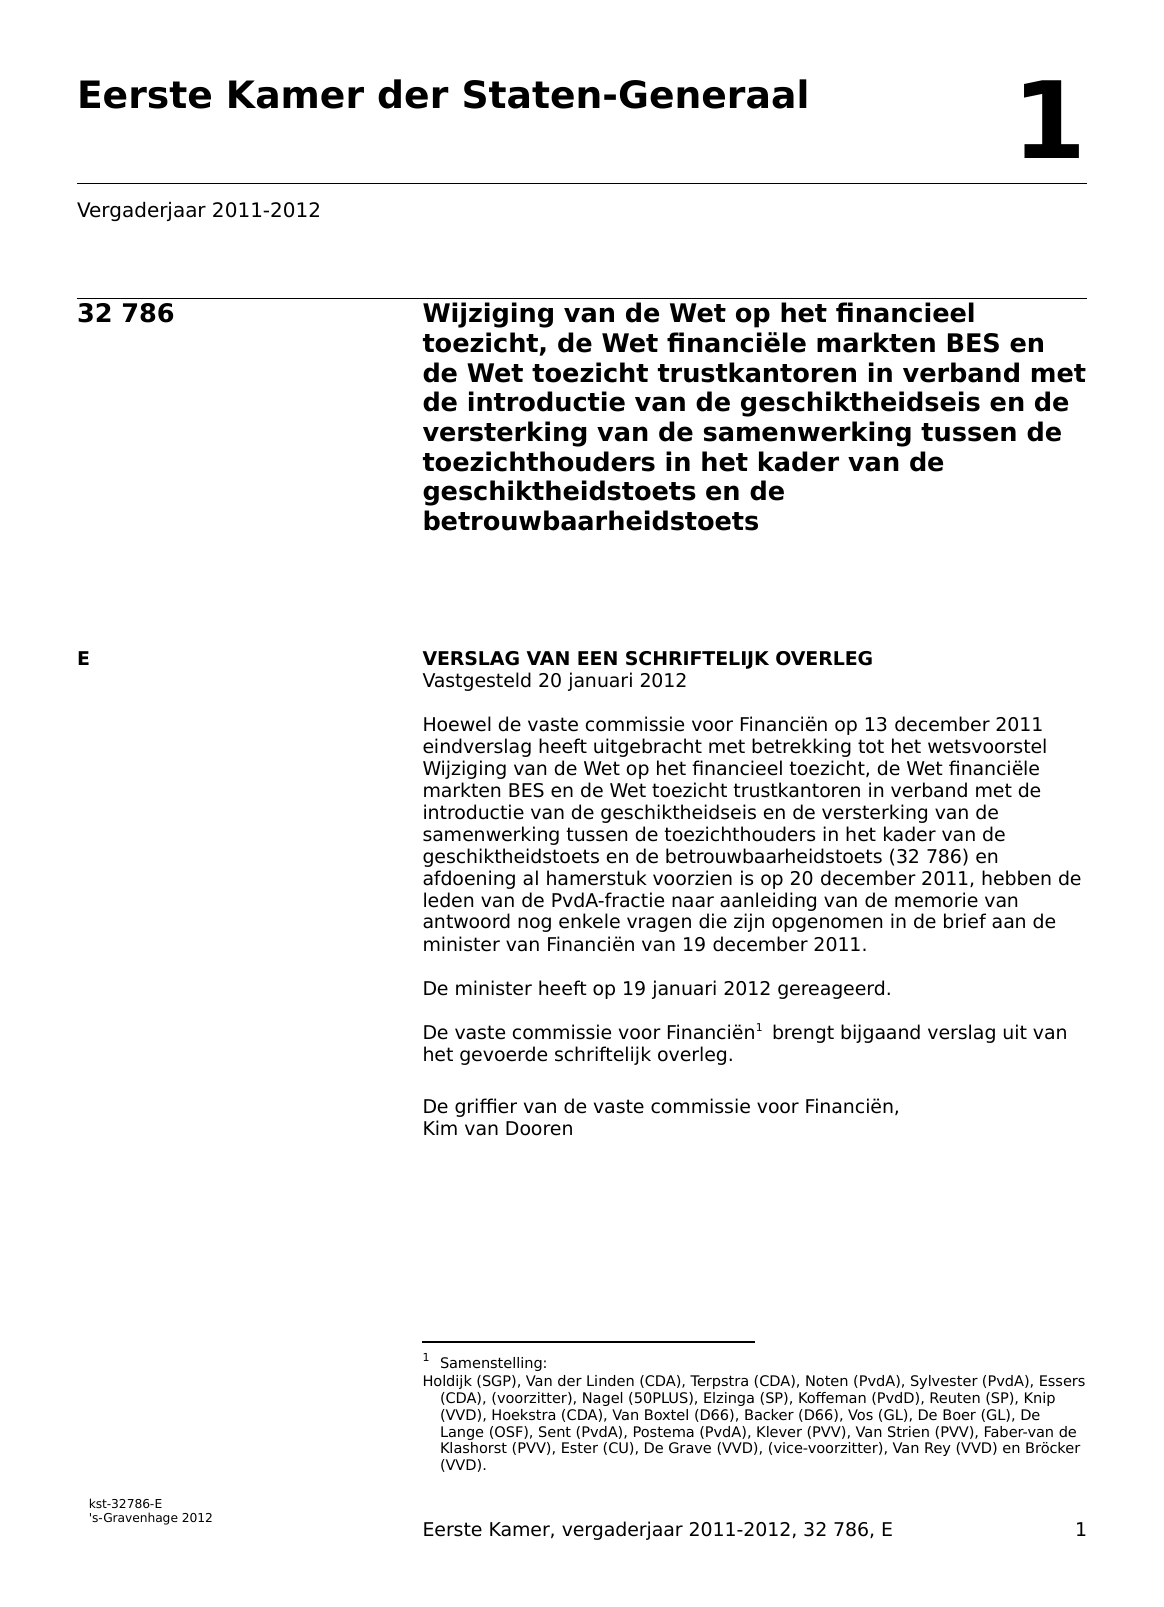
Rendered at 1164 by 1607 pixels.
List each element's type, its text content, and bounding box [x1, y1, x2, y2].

table_header Eerste Kamer der Staten-Generaal [77, 59, 886, 183]
subtitle E VERSLAG VAN EEN SCHRIFTELIJK OVERLEG [77, 647, 1087, 669]
text De griffier van de vaste commissie voor Financiën, Kim van Dooren [422, 1096, 1087, 1140]
text Hoewel de vaste commissie voor Financiën op 13 december 2011 eindverslag heeft uitgebracht met betrekking tot het wetsvoorstel Wijziging van de Wet op het financieel toezicht, de Wet financiële markten BES en de Wet toezicht trustkantoren in verband met de introductie van de geschiktheidseis en de versterking van de samenwerking tussen de toezichthouders in het kader van de geschiktheidstoets en de betrouwbaarheidstoets (32 786) en afdoening al hamerstuk voorzien is op 20 december 2011, hebben de leden van de PvdA-fractie naar aanleiding van de memorie van antwoord nog enkele vragen die zijn opgenomen in de brief aan de minister van Financiën van 19 december 2011. [422, 714, 1087, 955]
text De minister heeft op 19 januari 2012 gereageerd. [422, 978, 1087, 999]
table_cell Vergaderjaar 2011-2012 [77, 184, 1087, 298]
text Samenstelling: [422, 1351, 1087, 1373]
text Vastgesteld 20 januari 2012 [422, 669, 1087, 691]
text De vaste commissie voor Financiën brengt bijgaand verslag uit van het gevoerde schriftelijk overleg. [422, 1022, 1087, 1066]
text 's-Gravenhage 2012 [88, 1511, 323, 1525]
subtitle 32 786 Wijziging van de Wet op het financieel toezicht, de Wet financiële markten BES en de Wet toezicht trustkantoren in verband met de introductie van de geschiktheidseis en de versterking van de samenwerking tussen de toezichthouders in het kader van de geschiktheidstoets en de betrouwbaarheidstoets [77, 299, 1087, 536]
text Holdijk (SGP), Van der Linden (CDA), Terpstra (CDA), Noten (PvdA), Sylvester (PvdA), Essers (CDA), (voorzitter), Nagel (50PLUS), Elzinga (SP), Koffeman (PvdD), Reuten (SP), Knip (VVD), Hoekstra (CDA), Van Boxtel (D66), Backer (D66), Vos (GL), De Boer (GL), De Lange (OSF), Sent (PvdA), Postema (PvdA), Klever (PVV), Van Strien (PVV), Faber-van de Klashorst (PVV), Ester (CU), De Grave (VVD), (vice-voorzitter), Van Rey (VVD) en Bröcker (VVD). [422, 1373, 1087, 1474]
table_header 1 [886, 59, 1087, 183]
text kst-32786-E [88, 1497, 323, 1511]
